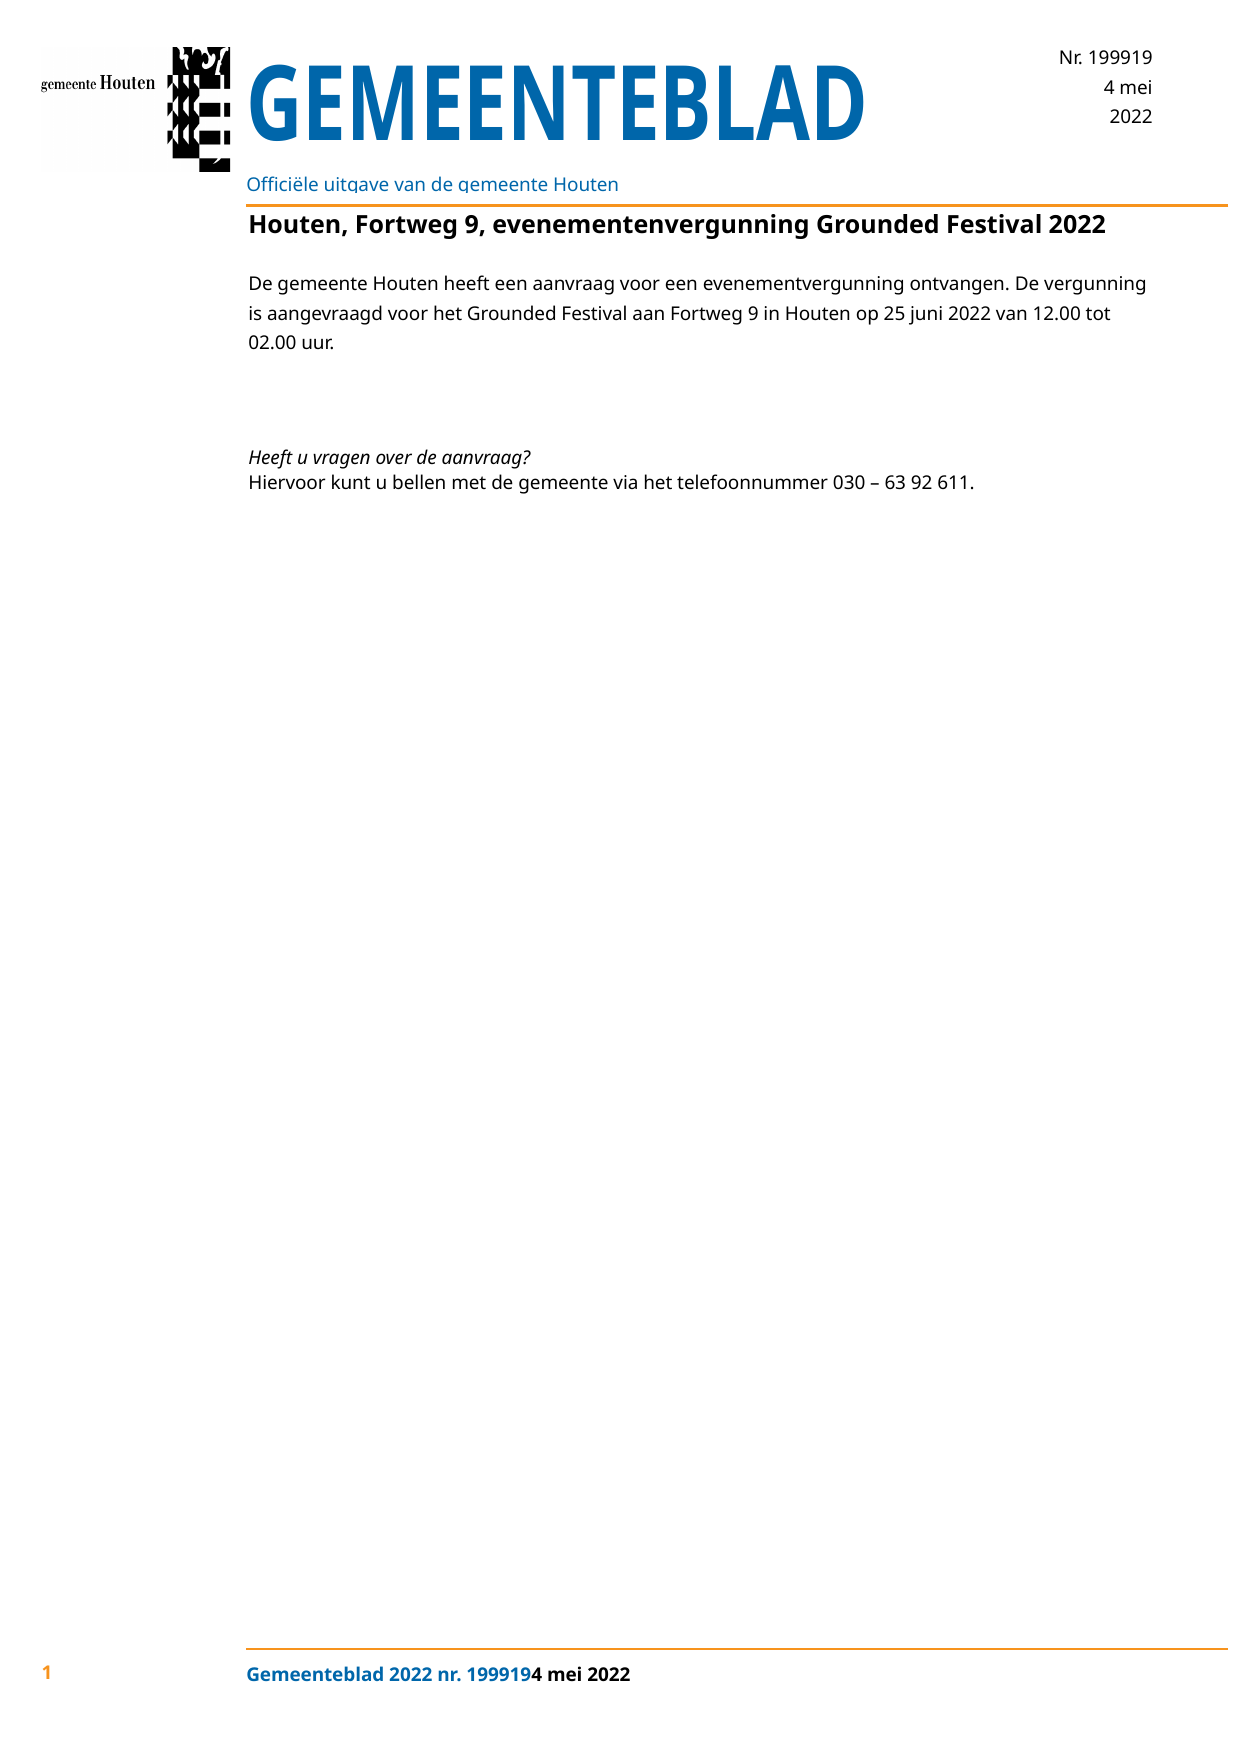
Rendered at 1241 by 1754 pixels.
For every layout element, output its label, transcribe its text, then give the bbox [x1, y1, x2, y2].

text De gemeente Houten heeft een aanvraag voor een evenementvergunning ontvangen. De vergunning is aangevraagd voor het Grounded Festival aan Fortweg 9 in Houten op 25 juni 2022 van 12.00 tot 02.00 uur. [248, 270, 1152, 355]
picture [41, 47, 231, 172]
text Houten, Fortweg 9, evenementenvergunning Grounded Festival 2022 [248, 207, 1152, 241]
text Heeft u vragen over de aanvraag? [248, 444, 1152, 469]
text Hiervoor kunt u bellen met de gemeente via het telefoonnummer 030 – 63 92 611. [248, 469, 1152, 495]
